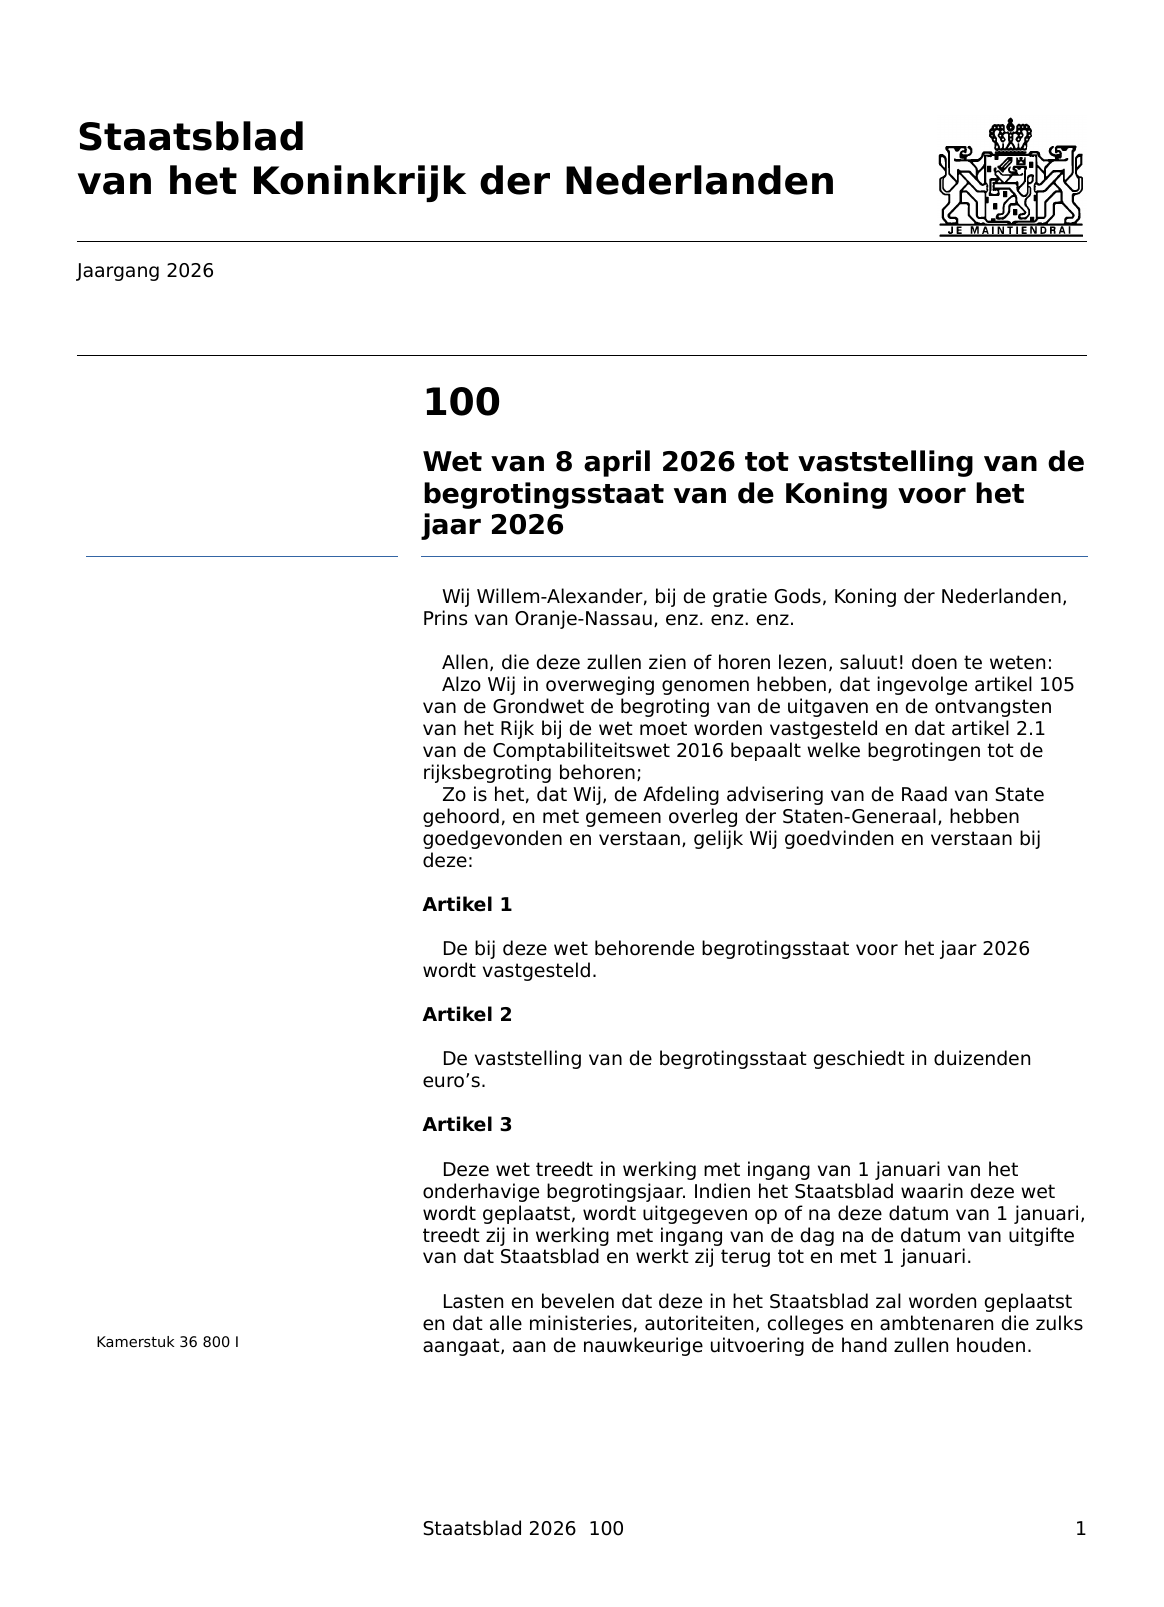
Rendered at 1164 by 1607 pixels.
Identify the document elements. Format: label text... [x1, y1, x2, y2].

subtitle Artikel 1 [422, 894, 1087, 916]
subtitle Artikel 2 [422, 1004, 1087, 1026]
text Alzo Wij in overweging genomen hebben, dat ingevolge artikel 105 van de Grondwet de begroting van de uitgaven en de ontvangsten van het Rijk bij de wet moet worden vastgesteld en dat artikel 2.1 van de Comptabiliteitswet 2016 bepaalt welke begrotingen tot de rijksbegroting behoren; [422, 674, 1087, 784]
text Wet van 8 april 2026 tot vaststelling van de begrotingsstaat van de Koning voor het jaar 2026 [422, 447, 1087, 541]
picture [936, 115, 1087, 240]
subtitle 100 [422, 381, 1087, 424]
table_cell Jaargang 2026 [77, 242, 1087, 355]
subtitle Artikel 3 [422, 1114, 1087, 1136]
text Allen, die deze zullen zien of horen lezen, saluut! doen te weten: [422, 652, 1087, 674]
table_header [886, 100, 1087, 241]
text De vaststelling van de begrotingsstaat geschiedt in duizenden euro’s. [422, 1048, 1087, 1092]
text Kamerstuk 36 800 I [77, 1333, 396, 1351]
text Zo is het, dat Wij, de Afdeling advisering van de Raad van State gehoord, en met gemeen overleg der Staten-Generaal, hebben goedgevonden en verstaan, gelijk Wij goedvinden en verstaan bij deze: [422, 784, 1087, 872]
text Wij Willem-Alexander, bij de gratie Gods, Koning der Nederlanden, Prins van Oranje-Nassau, enz. enz. enz. [422, 586, 1087, 629]
table_header Staatsblad van het Koninkrijk der Nederlanden [77, 100, 886, 241]
text Lasten en bevelen dat deze in het Staatsblad zal worden geplaatst en dat alle ministeries, autoriteiten, colleges en ambtenaren die zulks aangaat, aan de nauwkeurige uitvoering de hand zullen houden. [422, 1291, 1087, 1357]
text Deze wet treedt in werking met ingang van 1 januari van het onderhavige begrotingsjaar. Indien het Staatsblad waarin deze wet wordt geplaatst, wordt uitgegeven op of na deze datum van 1 januari, treedt zij in werking met ingang van de dag na de datum van uitgifte van dat Staatsblad en werkt zij terug tot en met 1 januari. [422, 1158, 1087, 1268]
text De bij deze wet behorende begrotingsstaat voor het jaar 2026 wordt vastgesteld. [422, 938, 1087, 982]
